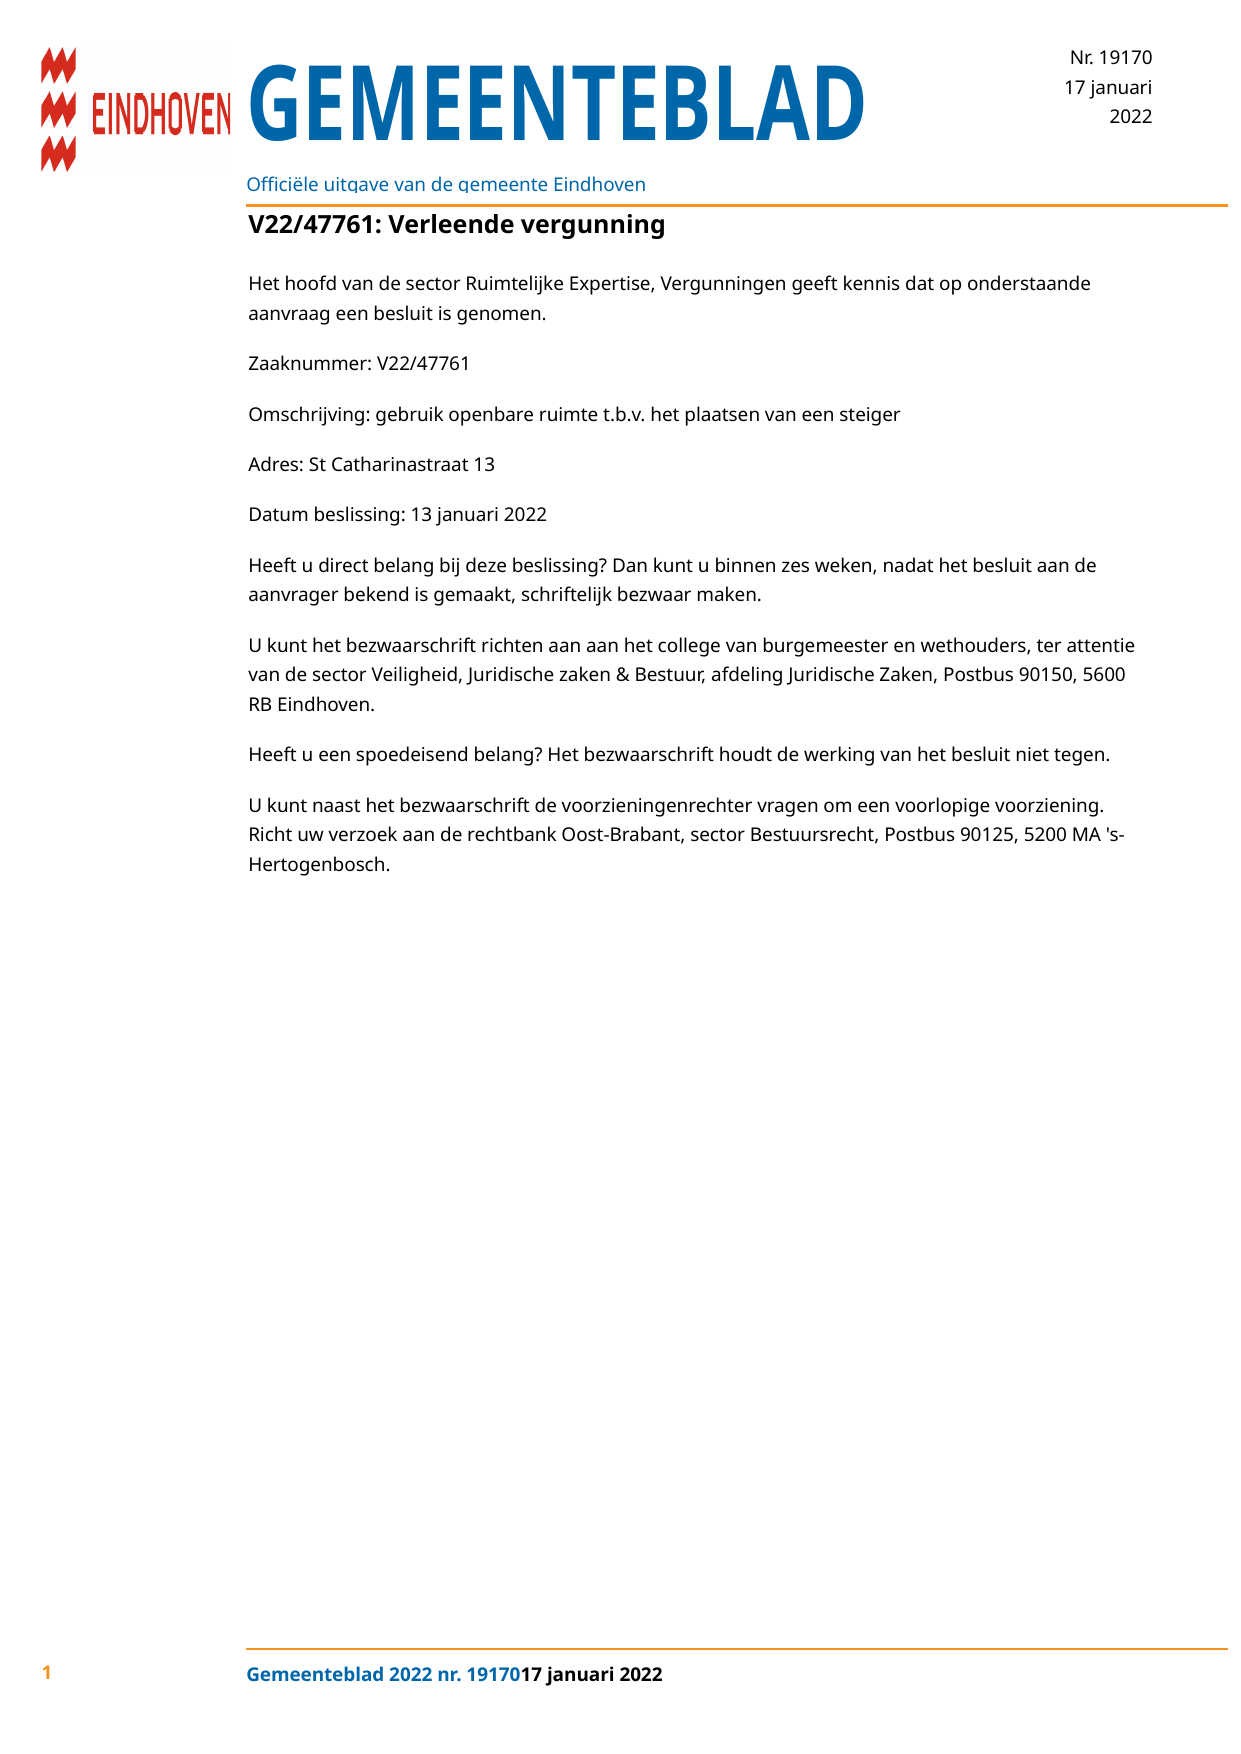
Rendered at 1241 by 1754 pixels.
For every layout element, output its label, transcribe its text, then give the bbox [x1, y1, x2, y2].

picture [41, 47, 231, 172]
text Het hoofd van de sector Ruimtelijke Expertise, Vergunningen geeft kennis dat op onderstaande aanvraag een besluit is genomen. [248, 270, 1152, 326]
text V22/47761: Verleende vergunning [248, 207, 1152, 241]
text Heeft u een spoedeisend belang? Het bezwaarschrift houdt de werking van het besluit niet tegen. [248, 742, 1152, 767]
text Adres: St Catharinastraat 13 [248, 451, 1152, 477]
text Zaaknummer: V22/47761 [248, 350, 1152, 376]
text Datum beslissing: 13 januari 2022 [248, 502, 1152, 527]
text U kunt het bezwaarschrift richten aan aan het college van burgemeester en wethouders, ter attentie van de sector Veiligheid, Juridische zaken & Bestuur, afdeling Juridische Zaken, Postbus 90150, 5600 RB Eindhoven. [248, 632, 1152, 717]
text Omschrijving: gebruik openbare ruimte t.b.v. het plaatsen van een steiger [248, 401, 1152, 426]
text U kunt naast het bezwaarschrift de voorzieningenrechter vragen om een voorlopige voorziening. Richt uw verzoek aan de rechtbank Oost-Brabant, sector Bestuursrecht, Postbus 90125, 5200 MA 's-Hertogenbosch. [248, 792, 1152, 877]
text Heeft u direct belang bij deze beslissing? Dan kunt u binnen zes weken, nadat het besluit aan de aanvrager bekend is gemaakt, schriftelijk bezwaar maken. [248, 552, 1152, 607]
